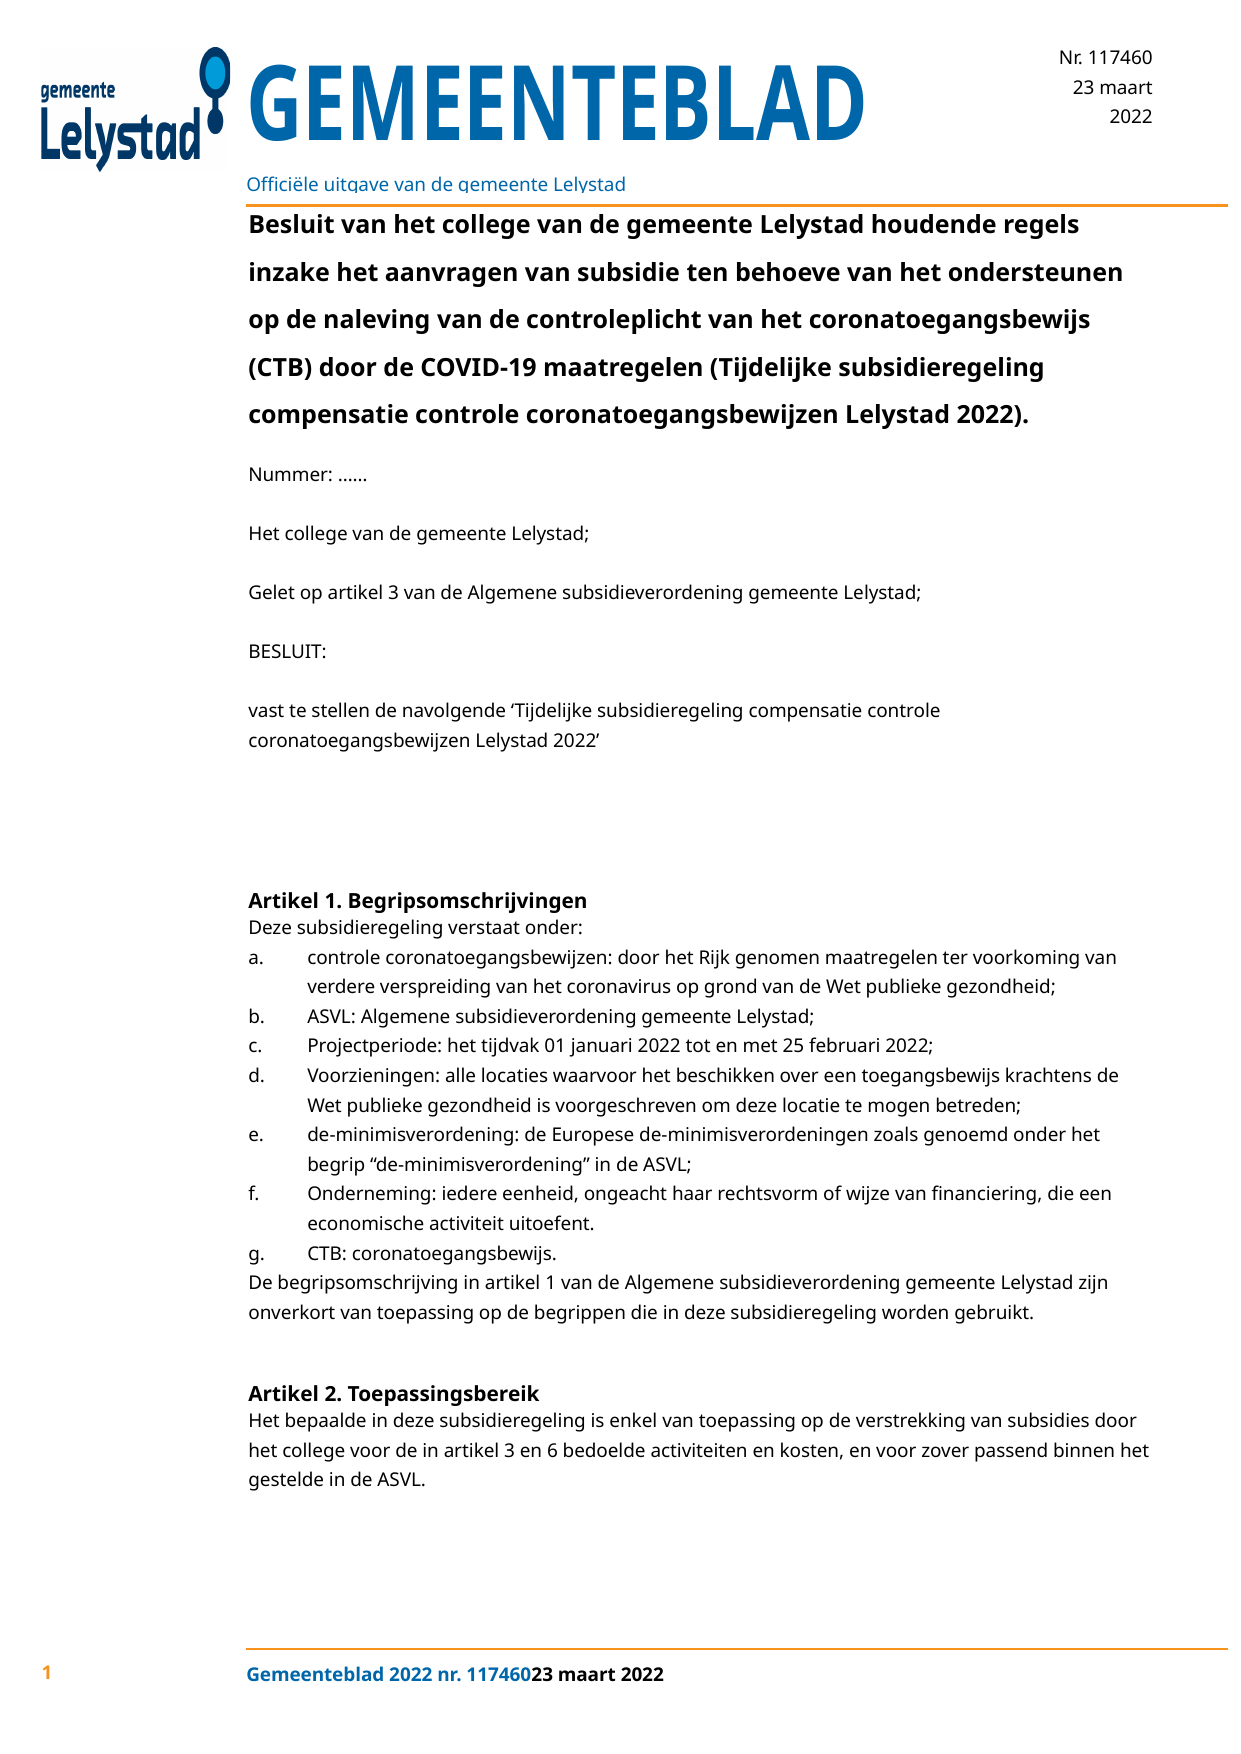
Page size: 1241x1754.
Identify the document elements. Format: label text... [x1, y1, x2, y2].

text Nummer: …… [248, 461, 1152, 486]
text Artikel 2. Toepassingsbereik [248, 1379, 1152, 1407]
text BESLUIT: [248, 638, 1152, 664]
text Het bepaalde in deze subsidieregeling is enkel van toepassing op de verstrekking van subsidies door het college voor de in artikel 3 en 6 bedoelde activiteiten en kosten, en voor zover passend binnen het gestelde in de ASVL. [248, 1407, 1152, 1492]
list de-minimisverordening: de Europese de-minimisverordeningen zoals genoemd onder het begrip “de-minimisverordening” in de ASVL; [248, 1121, 1152, 1177]
text Deze subsidieregeling verstaat onder: [248, 914, 1152, 940]
text Gelet op artikel 3 van de Algemene subsidieverordening gemeente Lelystad; [248, 579, 1152, 605]
picture [41, 47, 231, 172]
text Het college van de gemeente Lelystad; [248, 520, 1152, 546]
list controle coronatoegangsbewijzen: door het Rijk genomen maatregelen ter voorkoming van verdere verspreiding van het coronavirus op grond van de Wet publieke gezondheid; [248, 944, 1152, 999]
list Projectperiode: het tijdvak 01 januari 2022 tot en met 25 februari 2022; [248, 1033, 1152, 1058]
text Artikel 1. Begripsomschrijvingen [248, 886, 1152, 914]
list Onderneming: iedere eenheid, ongeacht haar rechtsvorm of wijze van financiering, die een economische activiteit uitoefent. [248, 1181, 1152, 1236]
text vast te stellen de navolgende ‘Tijdelijke subsidieregeling compensatie controle coronatoegangsbewijzen Lelystad 2022’ [248, 697, 1152, 753]
list ASVL: Algemene subsidieverordening gemeente Lelystad; [248, 1003, 1152, 1029]
list Voorzieningen: alle locaties waarvoor het beschikken over een toegangsbewijs krachtens de Wet publieke gezondheid is voorgeschreven om deze locatie te mogen betreden; [248, 1062, 1152, 1117]
text De begripsomschrijving in artikel 1 van de Algemene subsidieverordening gemeente Lelystad zijn onverkort van toepassing op de begrippen die in deze subsidieregeling worden gebruikt. [248, 1269, 1152, 1324]
text Besluit van het college van de gemeente Lelystad houdende regels inzake het aanvragen van subsidie ten behoeve van het ondersteunen op de naleving van de controleplicht van het coronatoegangsbewijs (CTB) door de COVID-19 maatregelen (Tijdelijke subsidieregeling compensatie controle coronatoegangsbewijzen Lelystad 2022). [248, 207, 1152, 431]
list CTB: coronatoegangsbewijs. [248, 1240, 1152, 1265]
